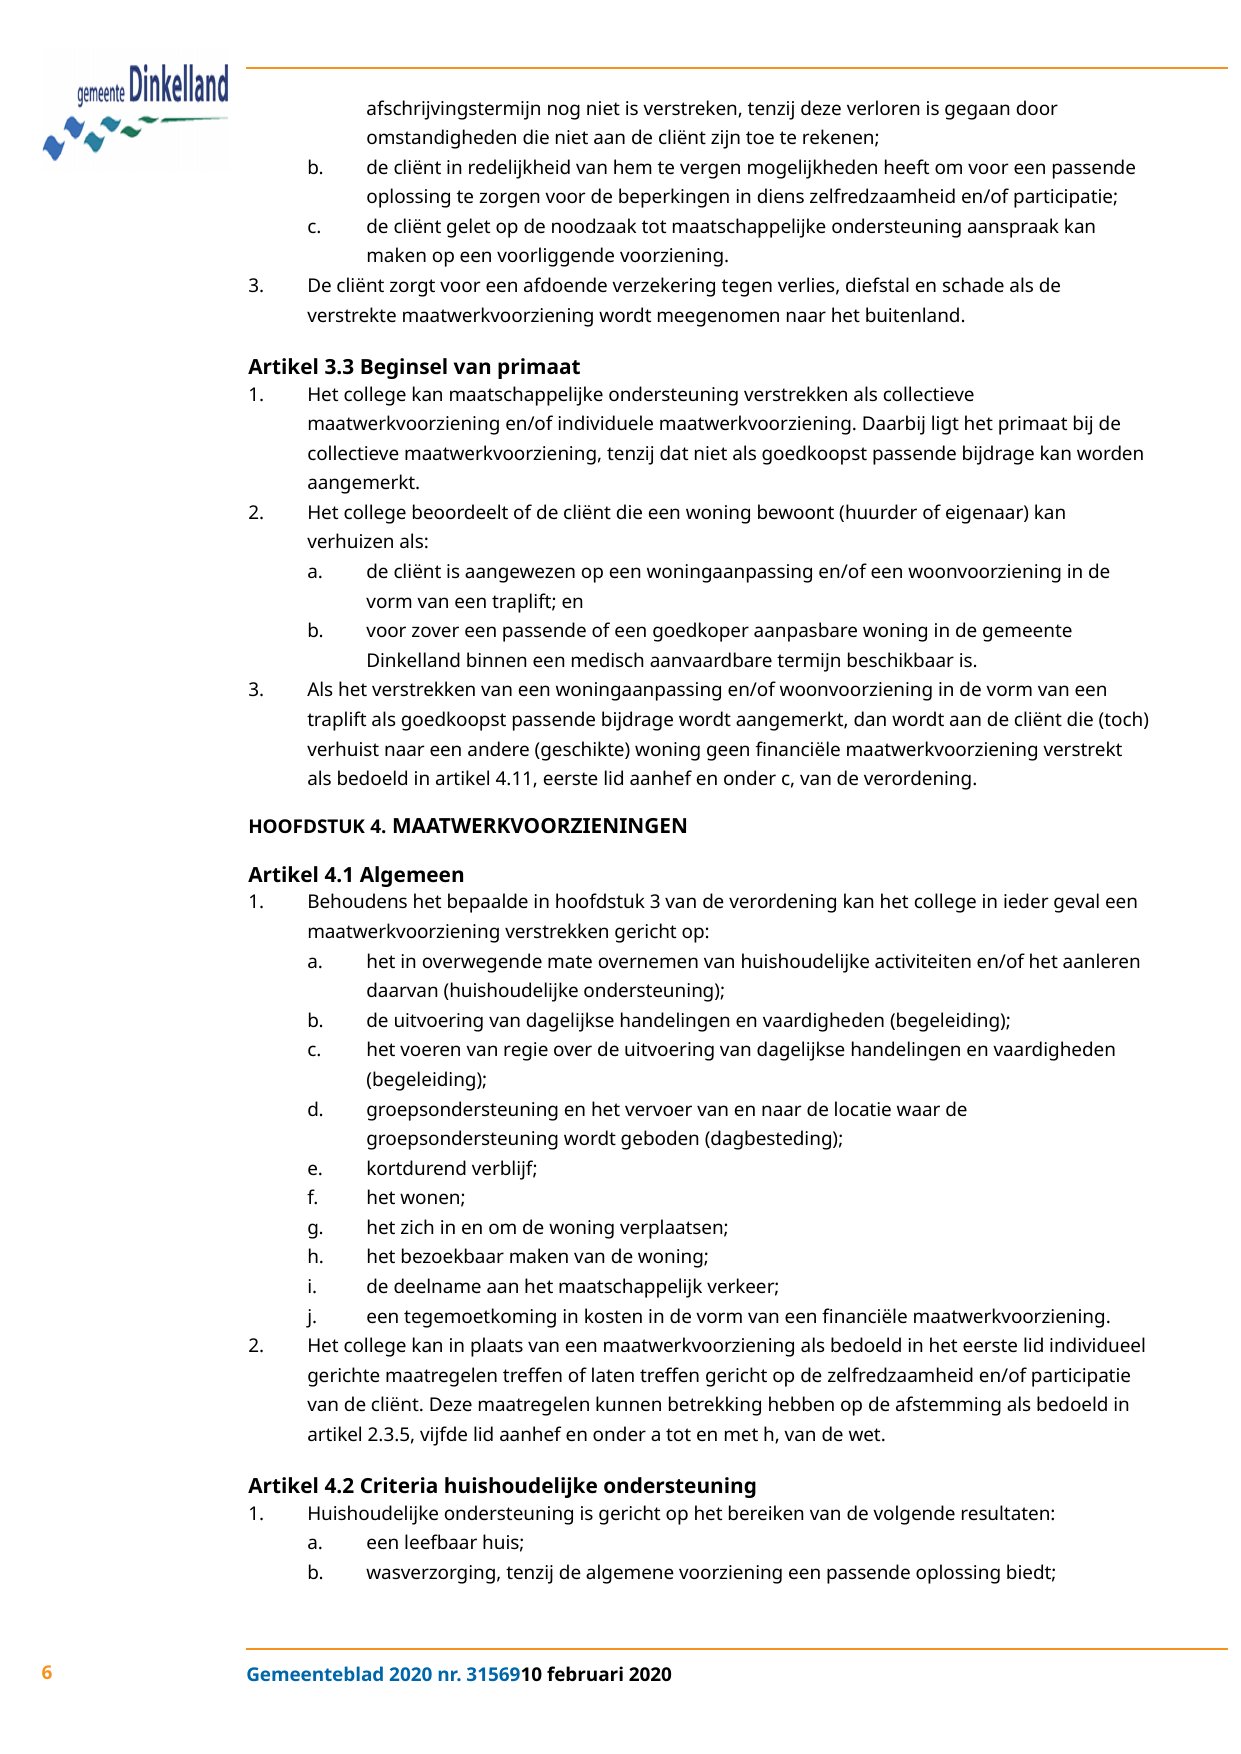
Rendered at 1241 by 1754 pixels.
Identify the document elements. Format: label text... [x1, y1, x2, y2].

list het zich in en om de woning verplaatsen; [307, 1214, 1152, 1240]
list een leefbaar huis; [307, 1529, 1152, 1555]
list de cliënt gelet op de noodzaak tot maatschappelijke ondersteuning aanspraak kan maken op een voorliggende voorziening. [307, 213, 1152, 268]
text Artikel 4.2 Criteria huishoudelijke ondersteuning [248, 1472, 1152, 1500]
list afschrijvingstermijn nog niet is verstreken, tenzij deze verloren is gegaan door omstandigheden die niet aan de cliënt zijn toe te rekenen; [307, 95, 1152, 150]
list het in overwegende mate overnemen van huishoudelijke activiteiten en/of het aanleren daarvan (huishoudelijke ondersteuning); [307, 948, 1152, 1003]
text Artikel 4.1 Algemeen [248, 860, 1152, 889]
list de cliënt in redelijkheid van hem te vergen mogelijkheden heeft om voor een passende oplossing te zorgen voor de beperkingen in diens zelfredzaamheid en/of participatie; [307, 154, 1152, 209]
list het bezoekbaar maken van de woning; [307, 1244, 1152, 1269]
list de cliënt is aangewezen op een woningaanpassing en/of een woonvoorziening in de vorm van een traplift; en [307, 558, 1152, 613]
list Huishoudelijke ondersteuning is gericht op het bereiken van de volgende resultaten: [248, 1500, 1152, 1526]
list Het college kan in plaats van een maatwerkvoorziening als bedoeld in het eerste lid individueel gerichte maatregelen treffen of laten treffen gericht op de zelfredzaamheid en/of participatie van de cliënt. Deze maatregelen kunnen betrekking hebben op de afstemming als bedoeld in artikel 2.3.5, vijfde lid aanhef en onder a tot en met h, van de wet. [248, 1332, 1152, 1447]
picture [41, 47, 231, 172]
list een tegemoetkoming in kosten in de vorm van een financiële maatwerkvoorziening. [307, 1303, 1152, 1328]
list Behoudens het bepaalde in hoofdstuk 3 van de verordening kan het college in ieder geval een maatwerkvoorziening verstrekken gericht op: [248, 889, 1152, 944]
list voor zover een passende of een goedkoper aanpasbare woning in de gemeente Dinkelland binnen een medisch aanvaardbare termijn beschikbaar is. [307, 617, 1152, 673]
list Het college kan maatschappelijke ondersteuning verstrekken als collectieve maatwerkvoorziening en/of individuele maatwerkvoorziening. Daarbij ligt het primaat bij de collectieve maatwerkvoorziening, tenzij dat niet als goedkoopst passende bijdrage kan worden aangemerkt. [248, 381, 1152, 495]
list Het college beoordeelt of de cliënt die een woning bewoont (huurder of eigenaar) kan verhuizen als: [248, 499, 1152, 554]
list Als het verstrekken van een woningaanpassing en/of woonvoorziening in de vorm van een traplift als goedkoopst passende bijdrage wordt aangemerkt, dan wordt aan de cliënt die (toch) verhuist naar een andere (geschikte) woning geen financiële maatwerkvoorziening verstrekt als bedoeld in artikel 4.11, eerste lid aanhef en onder c, van de verordening. [248, 677, 1152, 791]
text Artikel 3.3 Beginsel van primaat [248, 352, 1152, 381]
list het wonen; [307, 1184, 1152, 1210]
list wasverzorging, tenzij de algemene voorziening een passende oplossing biedt; [307, 1559, 1152, 1585]
list de deelname aan het maatschappelijk verkeer; [307, 1273, 1152, 1299]
list het voeren van regie over de uitvoering van dagelijkse handelingen en vaardigheden (begeleiding); [307, 1037, 1152, 1092]
text HOOFDSTUK 4. MAATWERKVOORZIENINGEN [248, 811, 1152, 839]
list groepsondersteuning en het vervoer van en naar de locatie waar de groepsondersteuning wordt geboden (dagbesteding); [307, 1096, 1152, 1151]
list De cliënt zorgt voor een afdoende verzekering tegen verlies, diefstal en schade als de verstrekte maatwerkvoorziening wordt meegenomen naar het buitenland. [248, 272, 1152, 328]
list de uitvoering van dagelijkse handelingen en vaardigheden (begeleiding); [307, 1007, 1152, 1033]
list kortdurend verblijf; [307, 1155, 1152, 1181]
